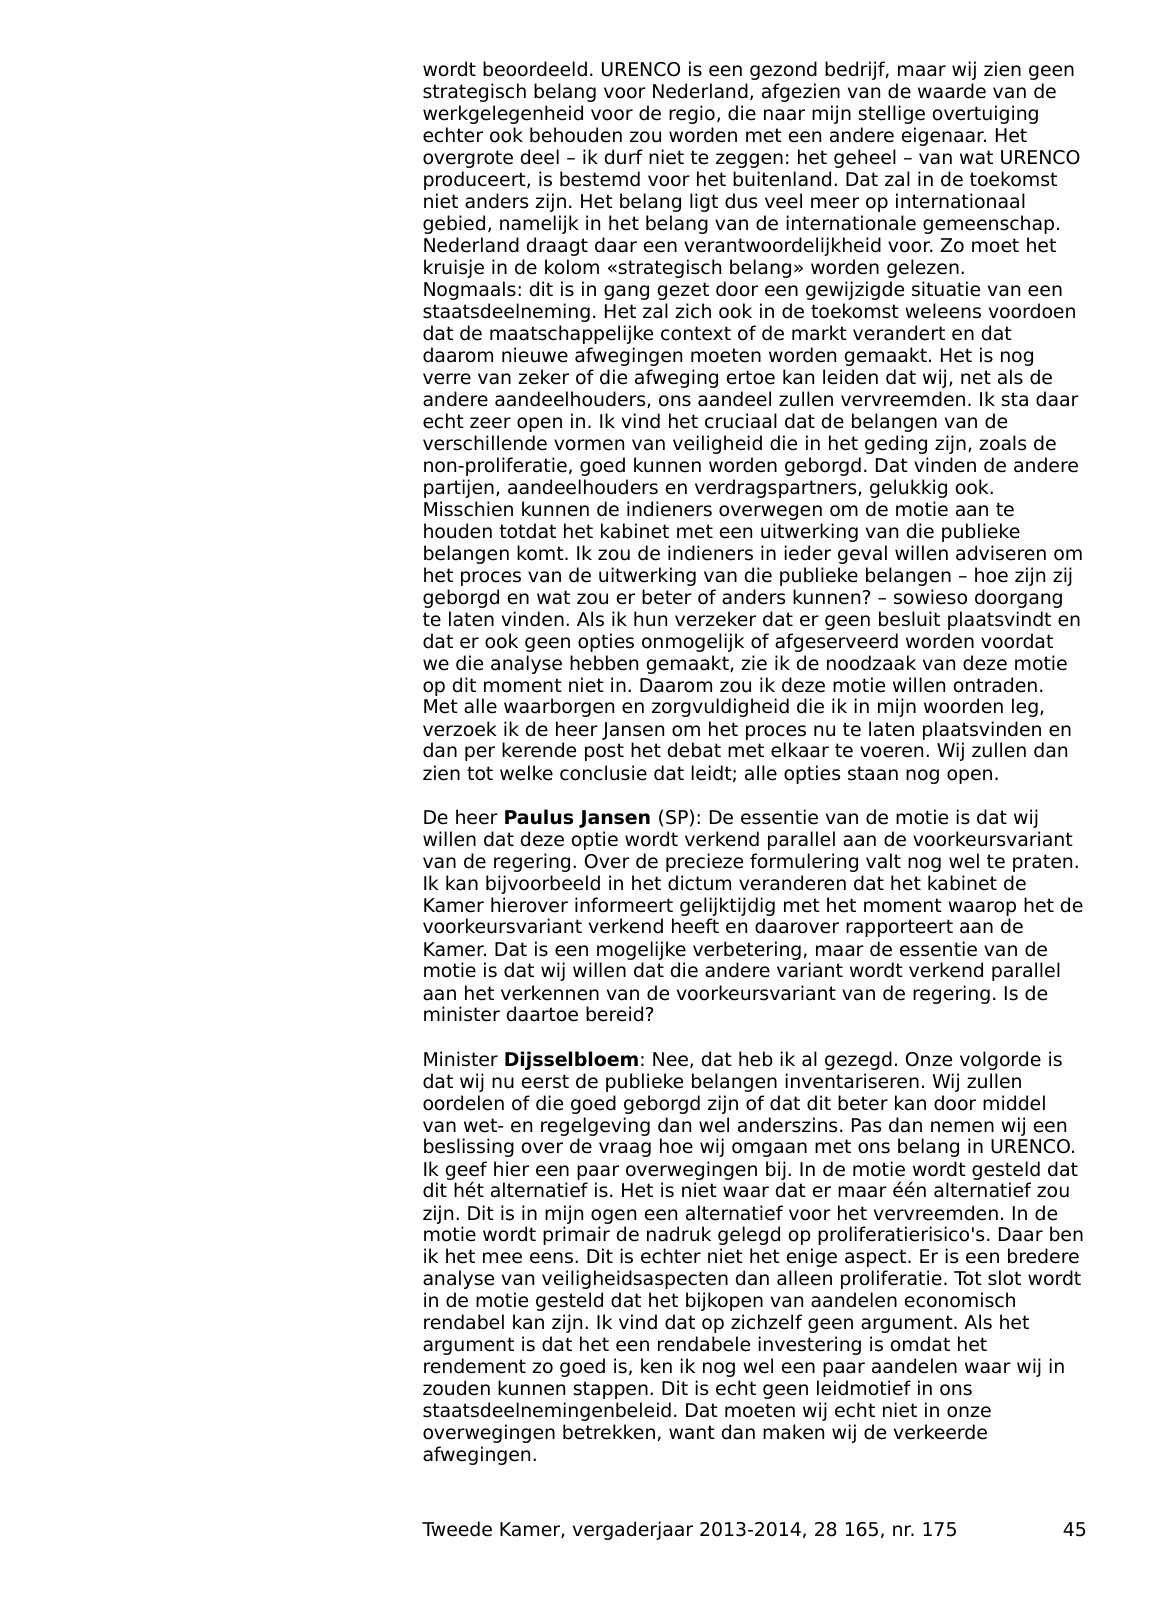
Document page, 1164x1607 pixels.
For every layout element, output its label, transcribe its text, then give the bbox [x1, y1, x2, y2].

text Ik geef hier een paar overwegingen bij. In de motie wordt gesteld dat dit hét alternatief is. Het is niet waar dat er maar één alternatief zou zijn. Dit is in mijn ogen een alternatief voor het vervreemden. In de motie wordt primair de nadruk gelegd op proliferatierisico's. Daar ben ik het mee eens. Dit is echter niet het enige aspect. Er is een bredere analyse van veiligheidsaspecten dan alleen proliferatie. Tot slot wordt in de motie gesteld dat het bijkopen van aandelen economisch rendabel kan zijn. Ik vind dat op zichzelf geen argument. Als het argument is dat het een rendabele investering is omdat het rendement zo goed is, ken ik nog wel een paar aandelen waar wij in zouden kunnen stappen. Dit is echt geen leidmotief in ons staatsdeelnemingenbeleid. Dat moeten wij echt niet in onze overwegingen betrekken, want dan maken wij de verkeerde afwegingen. [422, 1158, 1087, 1466]
text Nogmaals: dit is in gang gezet door een gewijzigde situatie van een staatsdeelneming. Het zal zich ook in de toekomst weleens voordoen dat de maatschappelijke context of de markt verandert en dat daarom nieuwe afwegingen moeten worden gemaakt. Het is nog verre van zeker of die afweging ertoe kan leiden dat wij, net als de andere aandeelhouders, ons aandeel zullen vervreemden. Ik sta daar echt zeer open in. Ik vind het cruciaal dat de belangen van de verschillende vormen van veiligheid die in het geding zijn, zoals de non-proliferatie, goed kunnen worden geborgd. Dat vinden de andere partijen, aandeelhouders en verdragspartners, gelukkig ook. Misschien kunnen de indieners overwegen om de motie aan te houden totdat het kabinet met een uitwerking van die publieke belangen komt. Ik zou de indieners in ieder geval willen adviseren om het proces van de uitwerking van die publieke belangen – hoe zijn zij geborgd en wat zou er beter of anders kunnen? – sowieso doorgang te laten vinden. Als ik hun verzeker dat er geen besluit plaatsvindt en dat er ook geen opties onmogelijk of afgeserveerd worden voordat we die analyse hebben gemaakt, zie ik de noodzaak van deze motie op dit moment niet in. Daarom zou ik deze motie willen ontraden. [422, 279, 1087, 696]
text De heer Paulus Jansen (SP): De essentie van de motie is dat wij willen dat deze optie wordt verkend parallel aan de voorkeursvariant van de regering. Over de precieze formulering valt nog wel te praten. Ik kan bijvoorbeeld in het dictum veranderen dat het kabinet de Kamer hierover informeert gelijktijdig met het moment waarop het de voorkeursvariant verkend heeft en daarover rapporteert aan de Kamer. Dat is een mogelijke verbetering, maar de essentie van de motie is dat wij willen dat die andere variant wordt verkend parallel aan het verkennen van de voorkeursvariant van de regering. Is de minister daartoe bereid? [422, 807, 1087, 1026]
text wordt beoordeeld. URENCO is een gezond bedrijf, maar wij zien geen strategisch belang voor Nederland, afgezien van de waarde van de werkgelegenheid voor de regio, die naar mijn stellige overtuiging echter ook behouden zou worden met een andere eigenaar. Het overgrote deel – ik durf niet te zeggen: het geheel – van wat URENCO produceert, is bestemd voor het buitenland. Dat zal in de toekomst niet anders zijn. Het belang ligt dus veel meer op internationaal gebied, namelijk in het belang van de internationale gemeenschap. Nederland draagt daar een verantwoordelijkheid voor. Zo moet het kruisje in de kolom «strategisch belang» worden gelezen. [422, 59, 1087, 279]
text Met alle waarborgen en zorgvuldigheid die ik in mijn woorden leg, verzoek ik de heer Jansen om het proces nu te laten plaatsvinden en dan per kerende post het debat met elkaar te voeren. Wij zullen dan zien tot welke conclusie dat leidt; alle opties staan nog open. [422, 696, 1087, 784]
text Minister Dijsselbloem: Nee, dat heb ik al gezegd. Onze volgorde is dat wij nu eerst de publieke belangen inventariseren. Wij zullen oordelen of die goed geborgd zijn of dat dit beter kan door middel van wet- en regelgeving dan wel anderszins. Pas dan nemen wij een beslissing over de vraag hoe wij omgaan met ons belang in URENCO. [422, 1048, 1087, 1158]
